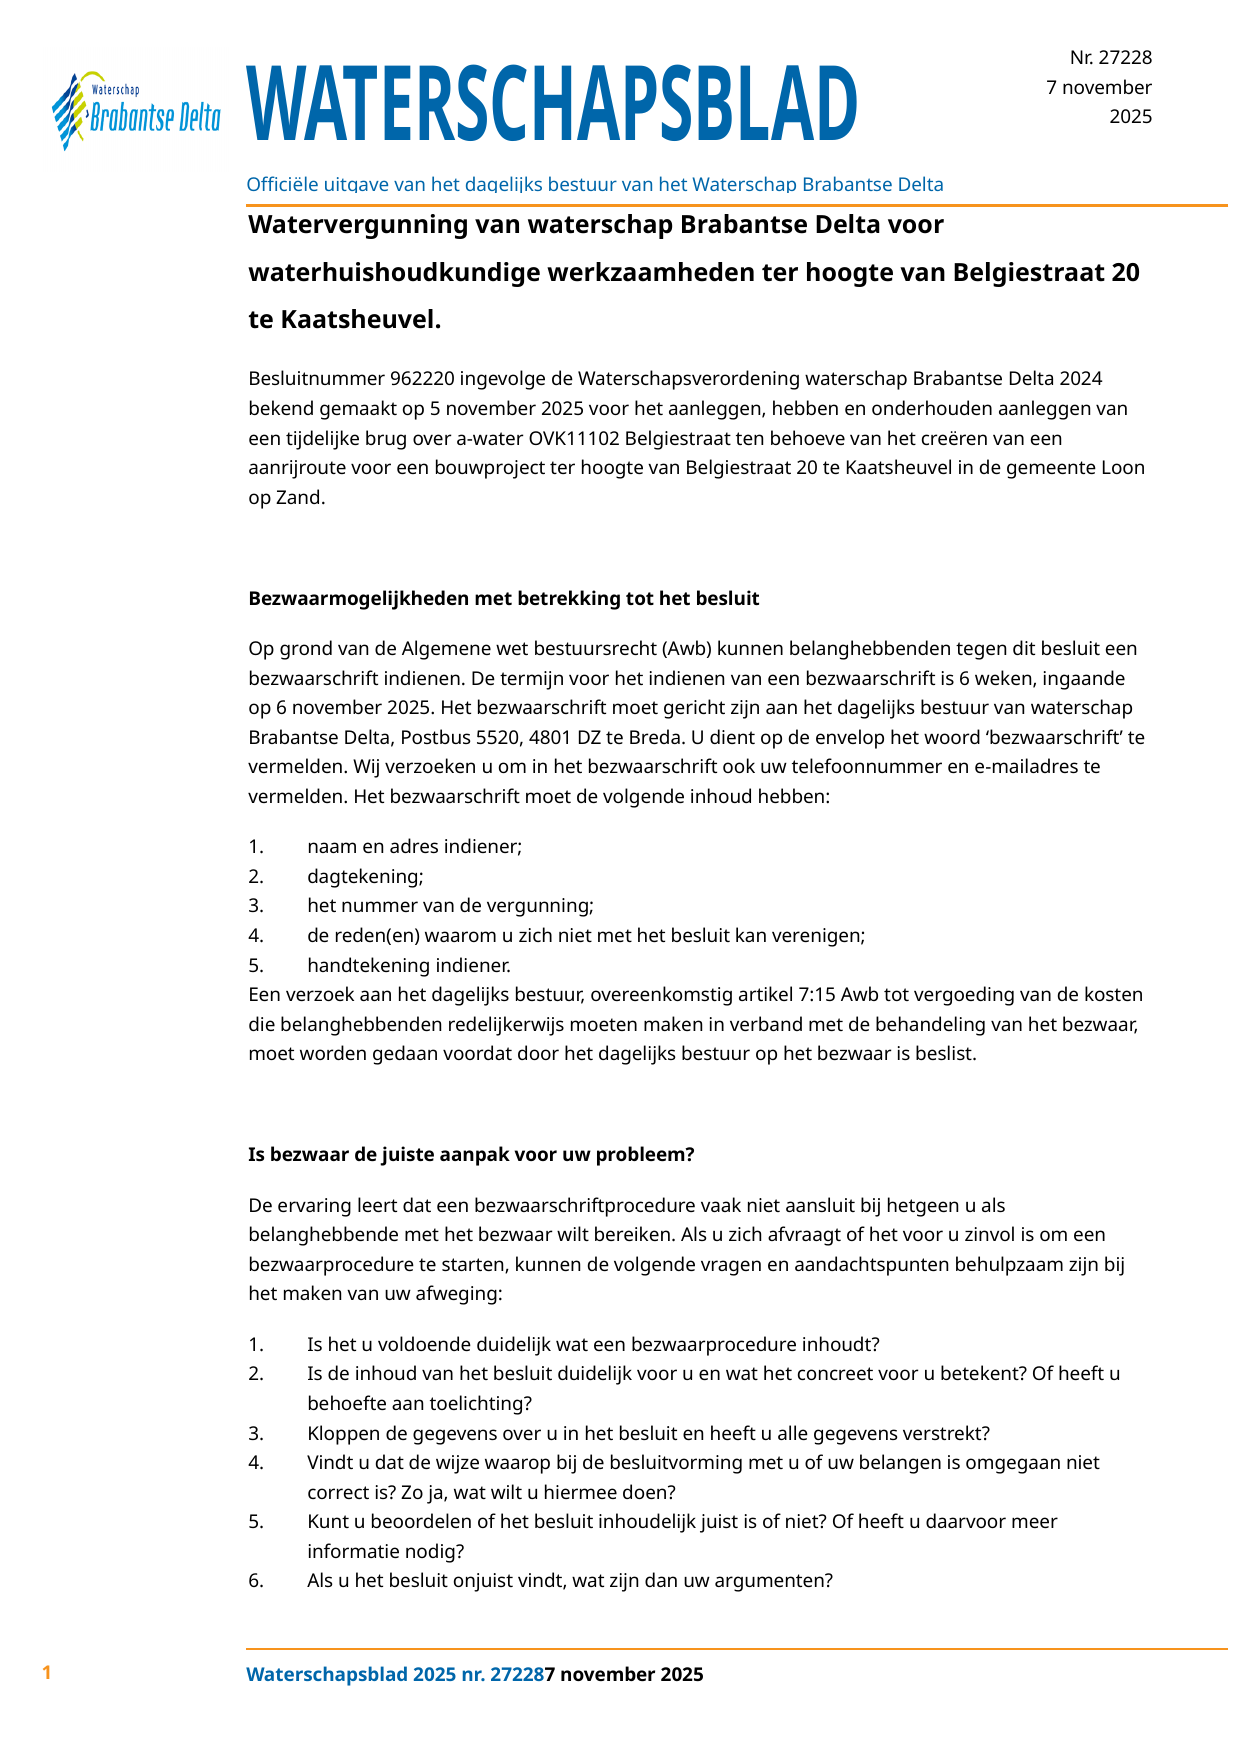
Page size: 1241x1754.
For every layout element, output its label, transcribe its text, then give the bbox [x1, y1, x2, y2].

list Kunt u beoordelen of het besluit inhoudelijk juist is of niet? Of heeft u daarvoor meer informatie nodig? [248, 1508, 1152, 1564]
list dagtekening; [248, 863, 1152, 889]
list Als u het besluit onjuist vindt, wat zijn dan uw argumenten? [248, 1568, 1152, 1593]
list Kloppen de gegevens over u in het besluit en heeft u alle gegevens verstrekt? [248, 1420, 1152, 1445]
list handtekening indiener. [248, 952, 1152, 977]
list Is de inhoud van het besluit duidelijk voor u en wat het concreet voor u betekent? Of heeft u behoefte aan toelichting? [248, 1361, 1152, 1416]
text Besluitnummer 962220 ingevolge de Waterschapsverordening waterschap Brabantse Delta 2024 bekend gemaakt op 5 november 2025 voor het aanleggen, hebben en onderhouden aanleggen van een tijdelijke brug over a-water OVK11102 Belgiestraat ten behoeve van het creëren van een aanrijroute voor een bouwproject ter hoogte van Belgiestraat 20 te Kaatsheuvel in de gemeente Loon op Zand. [248, 366, 1152, 509]
list het nummer van de vergunning; [248, 893, 1152, 918]
list naam en adres indiener; [248, 833, 1152, 859]
text Een verzoek aan het dagelijks bestuur, overeenkomstig artikel 7:15 Awb tot vergoeding van de kosten die belanghebbenden redelijkerwijs moeten maken in verband met de behandeling van het bezwaar, moet worden gedaan voordat door het dagelijks bestuur op het bezwaar is beslist. [248, 981, 1152, 1066]
text Watervergunning van waterschap Brabantse Delta voor waterhuishoudkundige werkzaamheden ter hoogte van Belgiestraat 20 te Kaatsheuvel. [248, 207, 1152, 336]
list de reden(en) waarom u zich niet met het besluit kan verenigen; [248, 922, 1152, 948]
text Op grond van de Algemene wet bestuursrecht (Awb) kunnen belanghebbenden tegen dit besluit een bezwaarschrift indienen. De termijn voor het indienen van een bezwaarschrift is 6 weken, ingaande op 6 november 2025. Het bezwaarschrift moet gericht zijn aan het dagelijks bestuur van waterschap Brabantse Delta, Postbus 5520, 4801 DZ te Breda. U dient op de envelop het woord ‘bezwaarschrift’ te vermelden. Wij verzoeken u om in het bezwaarschrift ook uw telefoonnummer en e‑mailadres te vermelden. Het bezwaarschrift moet de volgende inhoud hebben: [248, 635, 1152, 809]
picture [41, 47, 231, 172]
list Vindt u dat de wijze waarop bij de besluitvorming met u of uw belangen is omgegaan niet correct is? Zo ja, wat wilt u hiermee doen? [248, 1449, 1152, 1504]
text De ervaring leert dat een bezwaarschriftprocedure vaak niet aansluit bij hetgeen u als belanghebbende met het bezwaar wilt bereiken. Als u zich afvraagt of het voor u zinvol is om een bezwaarprocedure te starten, kunnen de volgende vragen en aandachtspunten behulpzaam zijn bij het maken van uw afweging: [248, 1192, 1152, 1306]
text Is bezwaar de juiste aanpak voor uw probleem? [248, 1141, 1152, 1167]
text Bezwaarmogelijkheden met betrekking tot het besluit [248, 585, 1152, 610]
list Is het u voldoende duidelijk wat een bezwaarprocedure inhoudt? [248, 1331, 1152, 1357]
